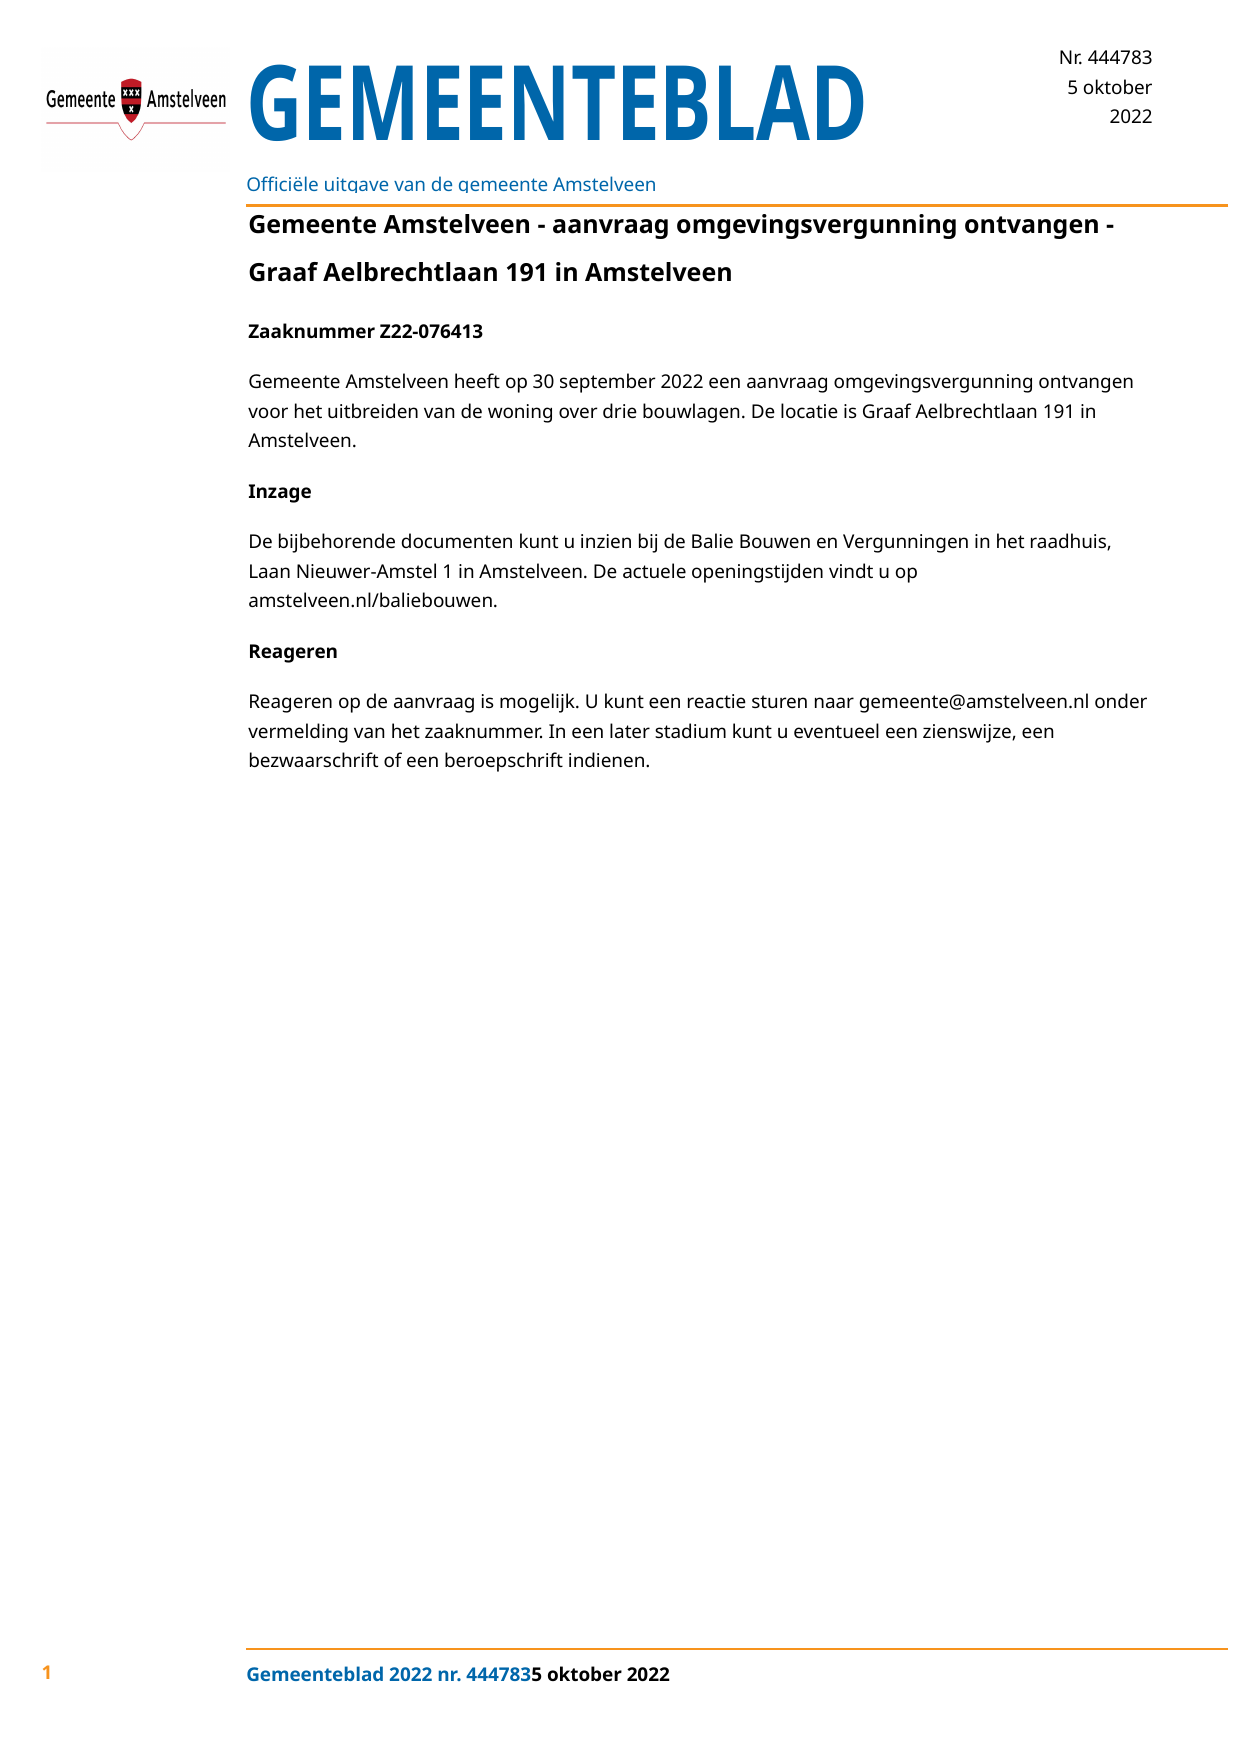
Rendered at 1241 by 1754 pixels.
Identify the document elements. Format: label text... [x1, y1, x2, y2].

text Gemeente Amstelveen heeft op 30 september 2022 een aanvraag omgevingsvergunning ontvangen voor het uitbreiden van de woning over drie bouwlagen. De locatie is Graaf Aelbrechtlaan 191 in Amstelveen. [248, 368, 1152, 453]
text Gemeente Amstelveen - aanvraag omgevingsvergunning ontvangen - Graaf Aelbrechtlaan 191 in Amstelveen [248, 207, 1152, 288]
text Inzage [248, 478, 1152, 504]
text Reageren [248, 638, 1152, 664]
text Reageren op de aanvraag is mogelijk. U kunt een reactie sturen naar gemeente@amstelveen.nl onder vermelding van het zaaknummer. In een later stadium kunt u eventueel een zienswijze, een bezwaarschrift of een beroepschrift indienen. [248, 688, 1152, 773]
picture [41, 47, 231, 172]
text De bijbehorende documenten kunt u inzien bij de Balie Bouwen en Vergunningen in het raadhuis, Laan Nieuwer-Amstel 1 in Amstelveen. De actuele openingstijden vindt u op amstelveen.nl/baliebouwen. [248, 528, 1152, 613]
text Zaaknummer Z22-076413 [248, 318, 1152, 344]
